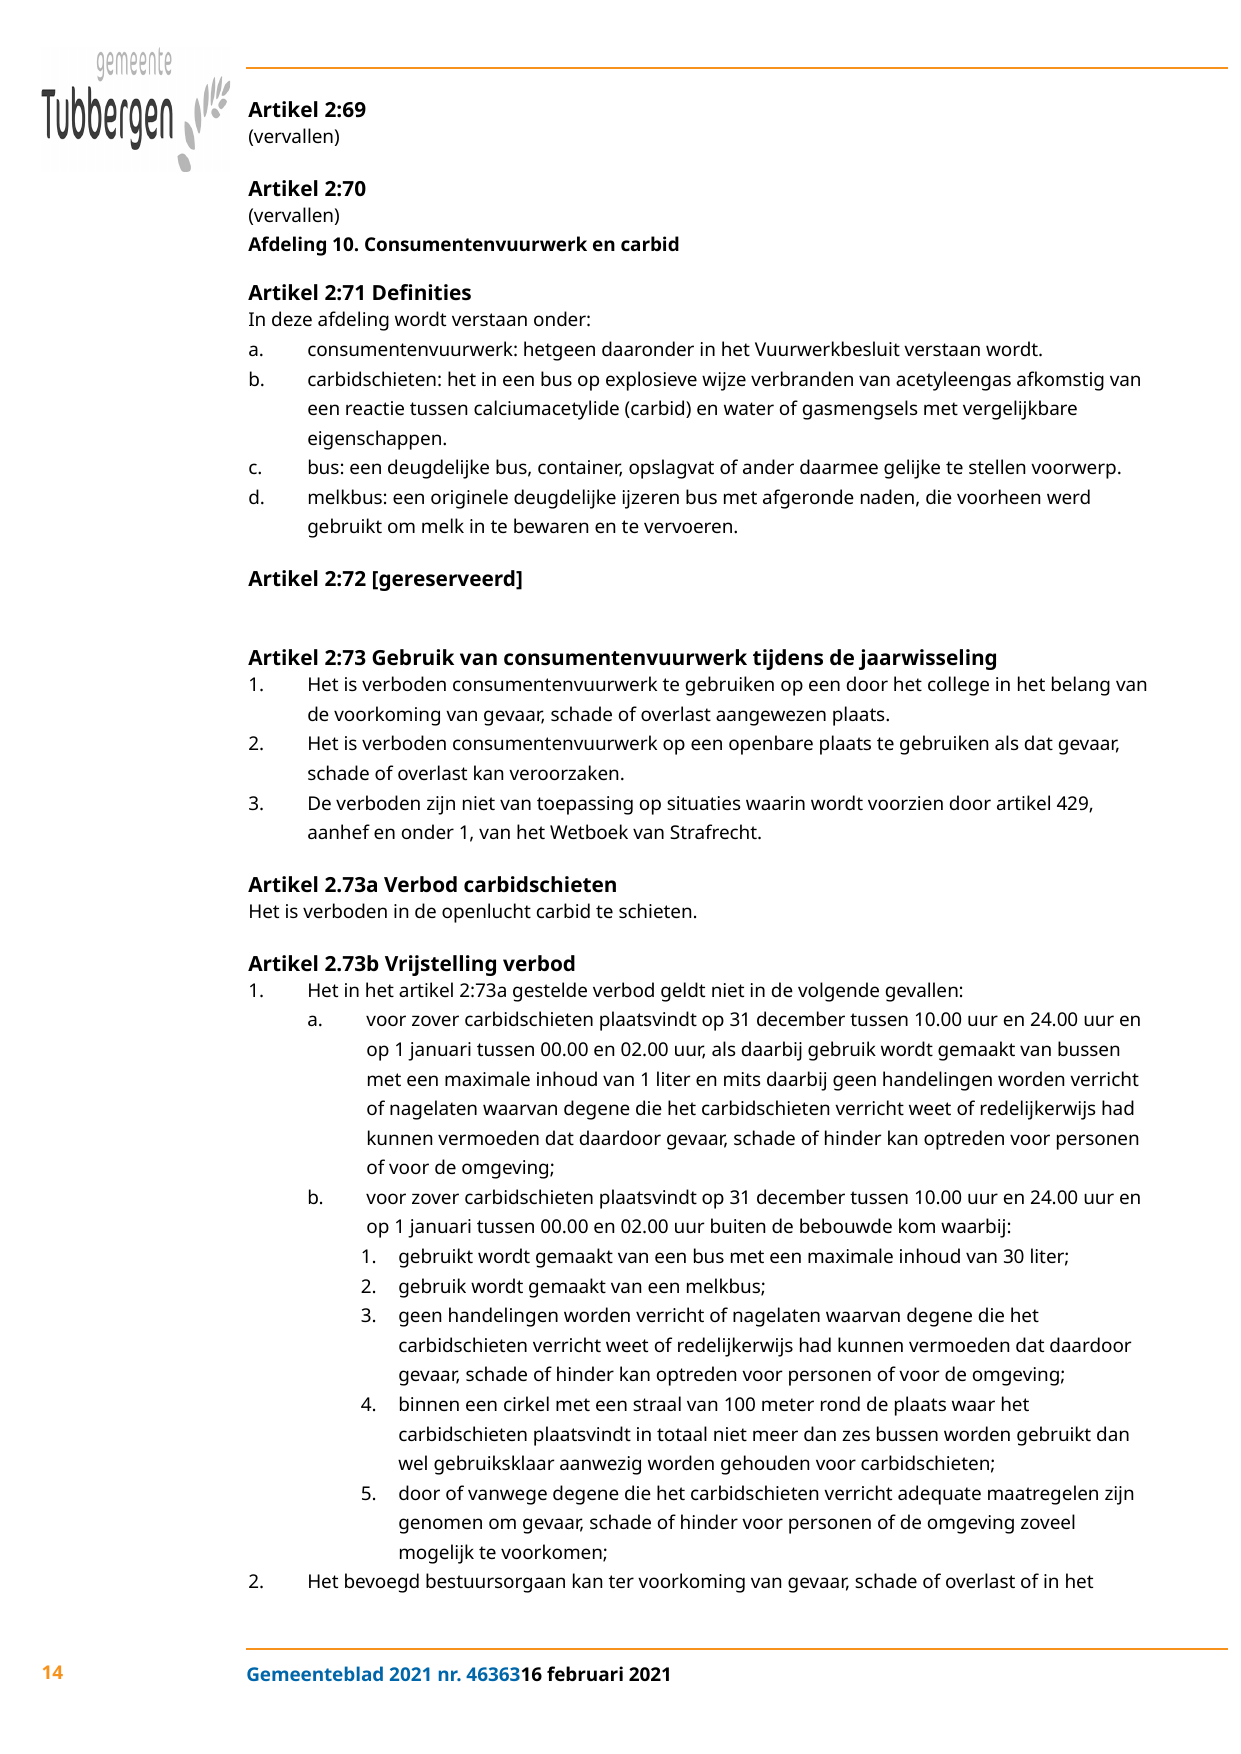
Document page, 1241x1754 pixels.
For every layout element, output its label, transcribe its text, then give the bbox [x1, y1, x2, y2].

text Het is verboden in de openlucht carbid te schieten. [248, 898, 1152, 924]
text Artikel 2:72 [gereserveerd] [248, 564, 1152, 593]
text Artikel 2:69 [248, 95, 1152, 123]
text Artikel 2.73a Verbod carbidschieten [248, 870, 1152, 898]
list voor zover carbidschieten plaatsvindt op 31 december tussen 10.00 uur en 24.00 uur en op 1 januari tussen 00.00 en 02.00 uur, als daarbij gebruik wordt gemaakt van bussen met een maximale inhoud van 1 liter en mits daarbij geen handelingen worden verricht of nagelaten waarvan degene die het carbidschieten verricht weet of redelijkerwijs had kunnen vermoeden dat daardoor gevaar, schade of hinder kan optreden voor personen of voor de omgeving; [307, 1007, 1152, 1180]
picture [41, 47, 231, 172]
list gebruikt wordt gemaakt van een bus met een maximale inhoud van 30 liter; [361, 1243, 1152, 1269]
text (vervallen) [248, 123, 1152, 149]
list Het is verboden consumentenvuurwerk op een openbare plaats te gebruiken als dat gevaar, schade of overlast kan veroorzaken. [248, 731, 1152, 786]
text Artikel 2:71 Definities [248, 278, 1152, 307]
text Artikel 2.73b Vrijstelling verbod [248, 949, 1152, 977]
list voor zover carbidschieten plaatsvindt op 31 december tussen 10.00 uur en 24.00 uur en op 1 januari tussen 00.00 en 02.00 uur buiten de bebouwde kom waarbij: [307, 1184, 1152, 1239]
list De verboden zijn niet van toepassing op situaties waarin wordt voorzien door artikel 429, aanhef en onder 1, van het Wetboek van Strafrecht. [248, 790, 1152, 845]
list gebruik wordt gemaakt van een melkbus; [361, 1273, 1152, 1299]
list consumentenvuurwerk: hetgeen daaronder in het Vuurwerkbesluit verstaan wordt. [248, 336, 1152, 362]
list carbidschieten: het in een bus op explosieve wijze verbranden van acetyleengas afkomstig van een reactie tussen calciumacetylide (carbid) en water of gasmengsels met vergelijkbare eigenschappen. [248, 366, 1152, 451]
list binnen een cirkel met een straal van 100 meter rond de plaats waar het carbidschieten plaatsvindt in totaal niet meer dan zes bussen worden gebruikt dan wel gebruiksklaar aanwezig worden gehouden voor carbidschieten; [361, 1391, 1152, 1476]
list Het in het artikel 2:73a gestelde verbod geldt niet in de volgende gevallen: [248, 977, 1152, 1003]
list Het bevoegd bestuursorgaan kan ter voorkoming van gevaar, schade of overlast of in het [248, 1569, 1152, 1594]
list geen handelingen worden verricht of nagelaten waarvan degene die het carbidschieten verricht weet of redelijkerwijs had kunnen vermoeden dat daardoor gevaar, schade of hinder kan optreden voor personen of voor de omgeving; [361, 1302, 1152, 1387]
text In deze afdeling wordt verstaan onder: [248, 307, 1152, 332]
list door of vanwege degene die het carbidschieten verricht adequate maatregelen zijn genomen om gevaar, schade of hinder voor personen of de omgeving zoveel mogelijk te voorkomen; [361, 1480, 1152, 1565]
text Artikel 2:70 [248, 174, 1152, 202]
list bus: een deugdelijke bus, container, opslagvat of ander daarmee gelijke te stellen voorwerp. [248, 454, 1152, 480]
text Afdeling 10. Consumentenvuurwerk en carbid [248, 232, 1152, 257]
list melkbus: een originele deugdelijke ijzeren bus met afgeronde naden, die voorheen werd gebruikt om melk in te bewaren en te vervoeren. [248, 484, 1152, 539]
text (vervallen) [248, 202, 1152, 228]
text Artikel 2:73 Gebruik van consumentenvuurwerk tijdens de jaarwisseling [248, 643, 1152, 671]
list Het is verboden consumentenvuurwerk te gebruiken op een door het college in het belang van de voorkoming van gevaar, schade of overlast aangewezen plaats. [248, 671, 1152, 727]
